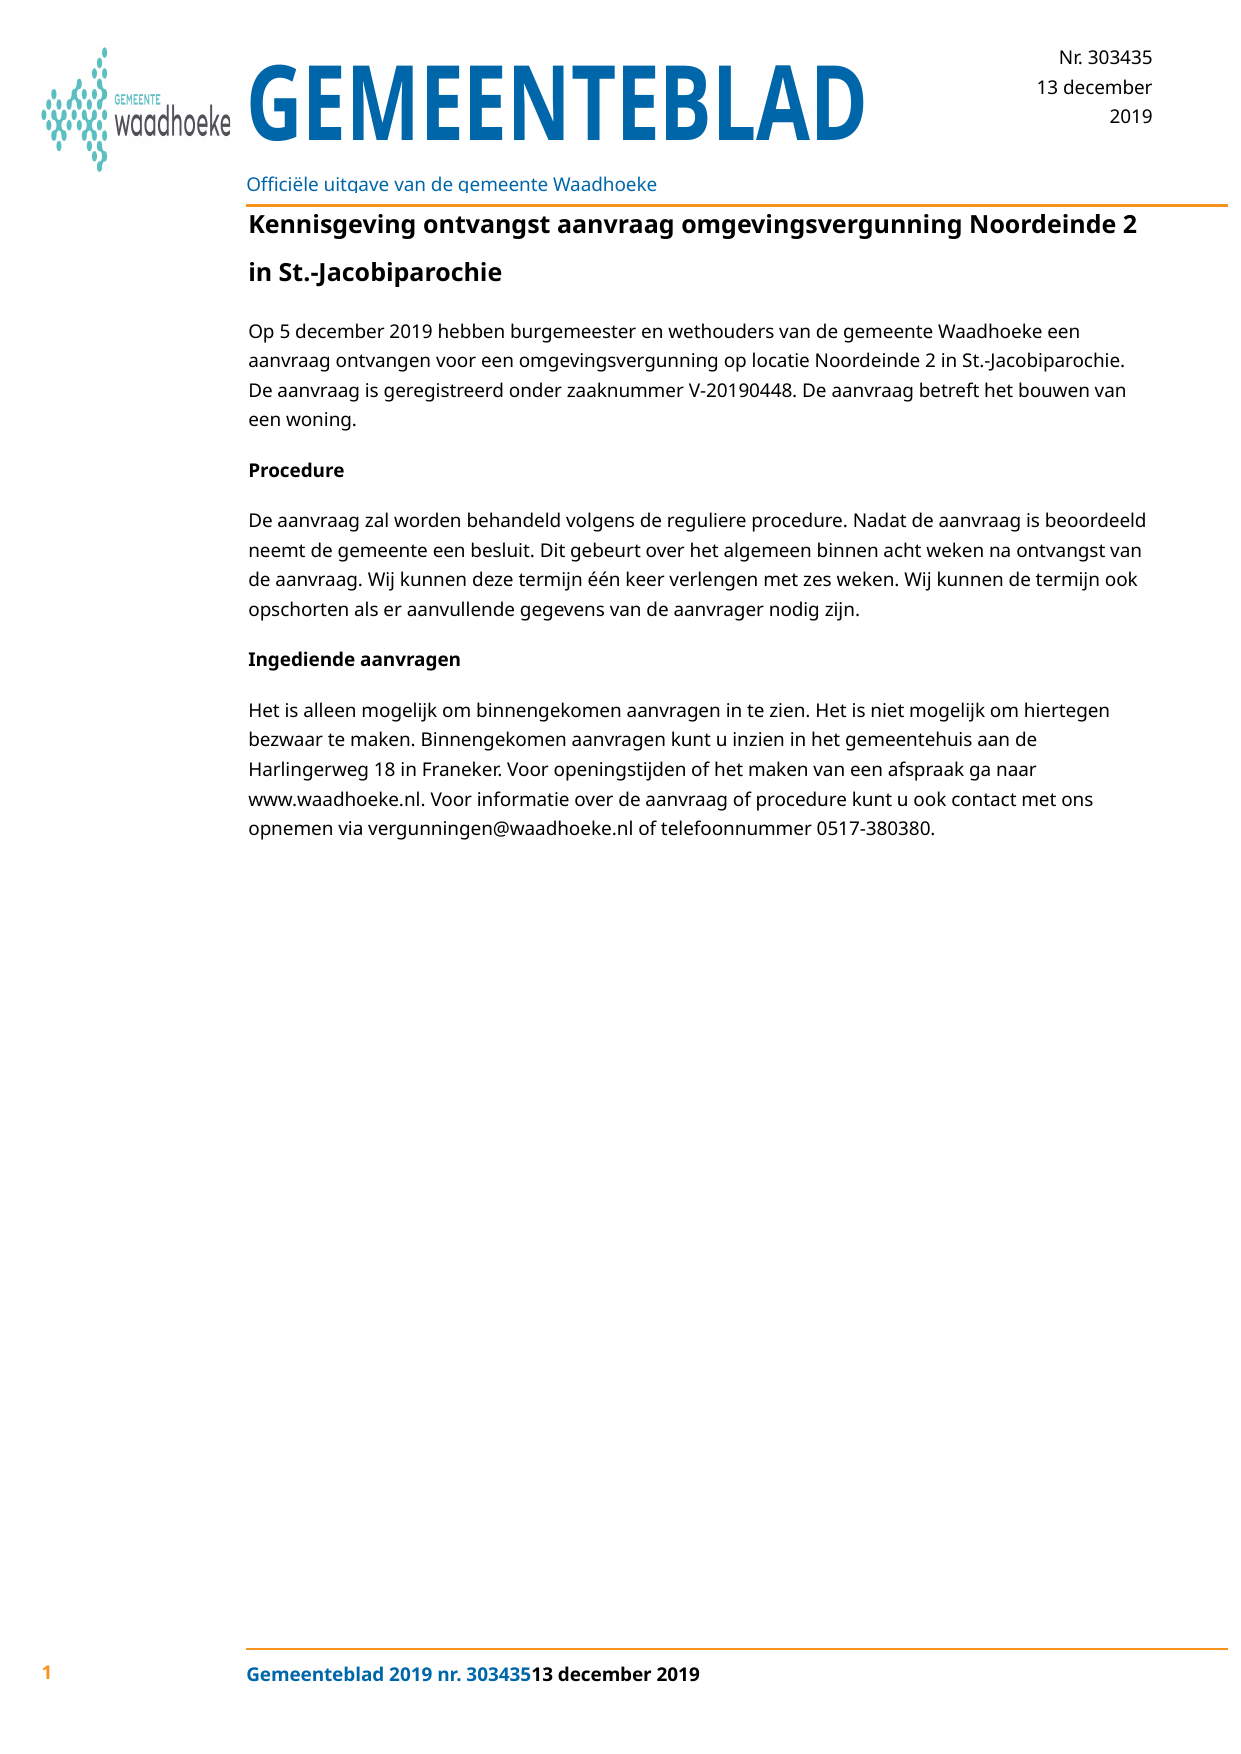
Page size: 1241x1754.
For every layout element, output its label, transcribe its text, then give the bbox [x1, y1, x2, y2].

text Op 5 december 2019 hebben burgemeester en wethouders van de gemeente Waadhoeke een aanvraag ontvangen voor een omgevingsvergunning op locatie Noordeinde 2 in St.-Jacobiparochie. De aanvraag is geregistreerd onder zaaknummer V-20190448. De aanvraag betreft het bouwen van een woning. [248, 318, 1152, 432]
text Ingediende aanvragen [248, 647, 1152, 672]
text Kennisgeving ontvangst aanvraag omgevingsvergunning Noordeinde 2 in St.-Jacobiparochie [248, 207, 1152, 288]
picture [41, 47, 231, 172]
text Het is alleen mogelijk om binnengekomen aanvragen in te zien. Het is niet mogelijk om hiertegen bezwaar te maken. Binnengekomen aanvragen kunt u inzien in het gemeentehuis aan de Harlingerweg 18 in Franeker. Voor openingstijden of het maken van een afspraak ga naar www.waadhoeke.nl. Voor informatie over de aanvraag of procedure kunt u ook contact met ons opnemen via vergunningen@waadhoeke.nl of telefoonnummer 0517-380380. [248, 697, 1152, 841]
text Procedure [248, 457, 1152, 483]
text De aanvraag zal worden behandeld volgens de reguliere procedure. Nadat de aanvraag is beoordeeld neemt de gemeente een besluit. Dit gebeurt over het algemeen binnen acht weken na ontvangst van de aanvraag. Wij kunnen deze termijn één keer verlengen met zes weken. Wij kunnen de termijn ook opschorten als er aanvullende gegevens van de aanvrager nodig zijn. [248, 507, 1152, 622]
